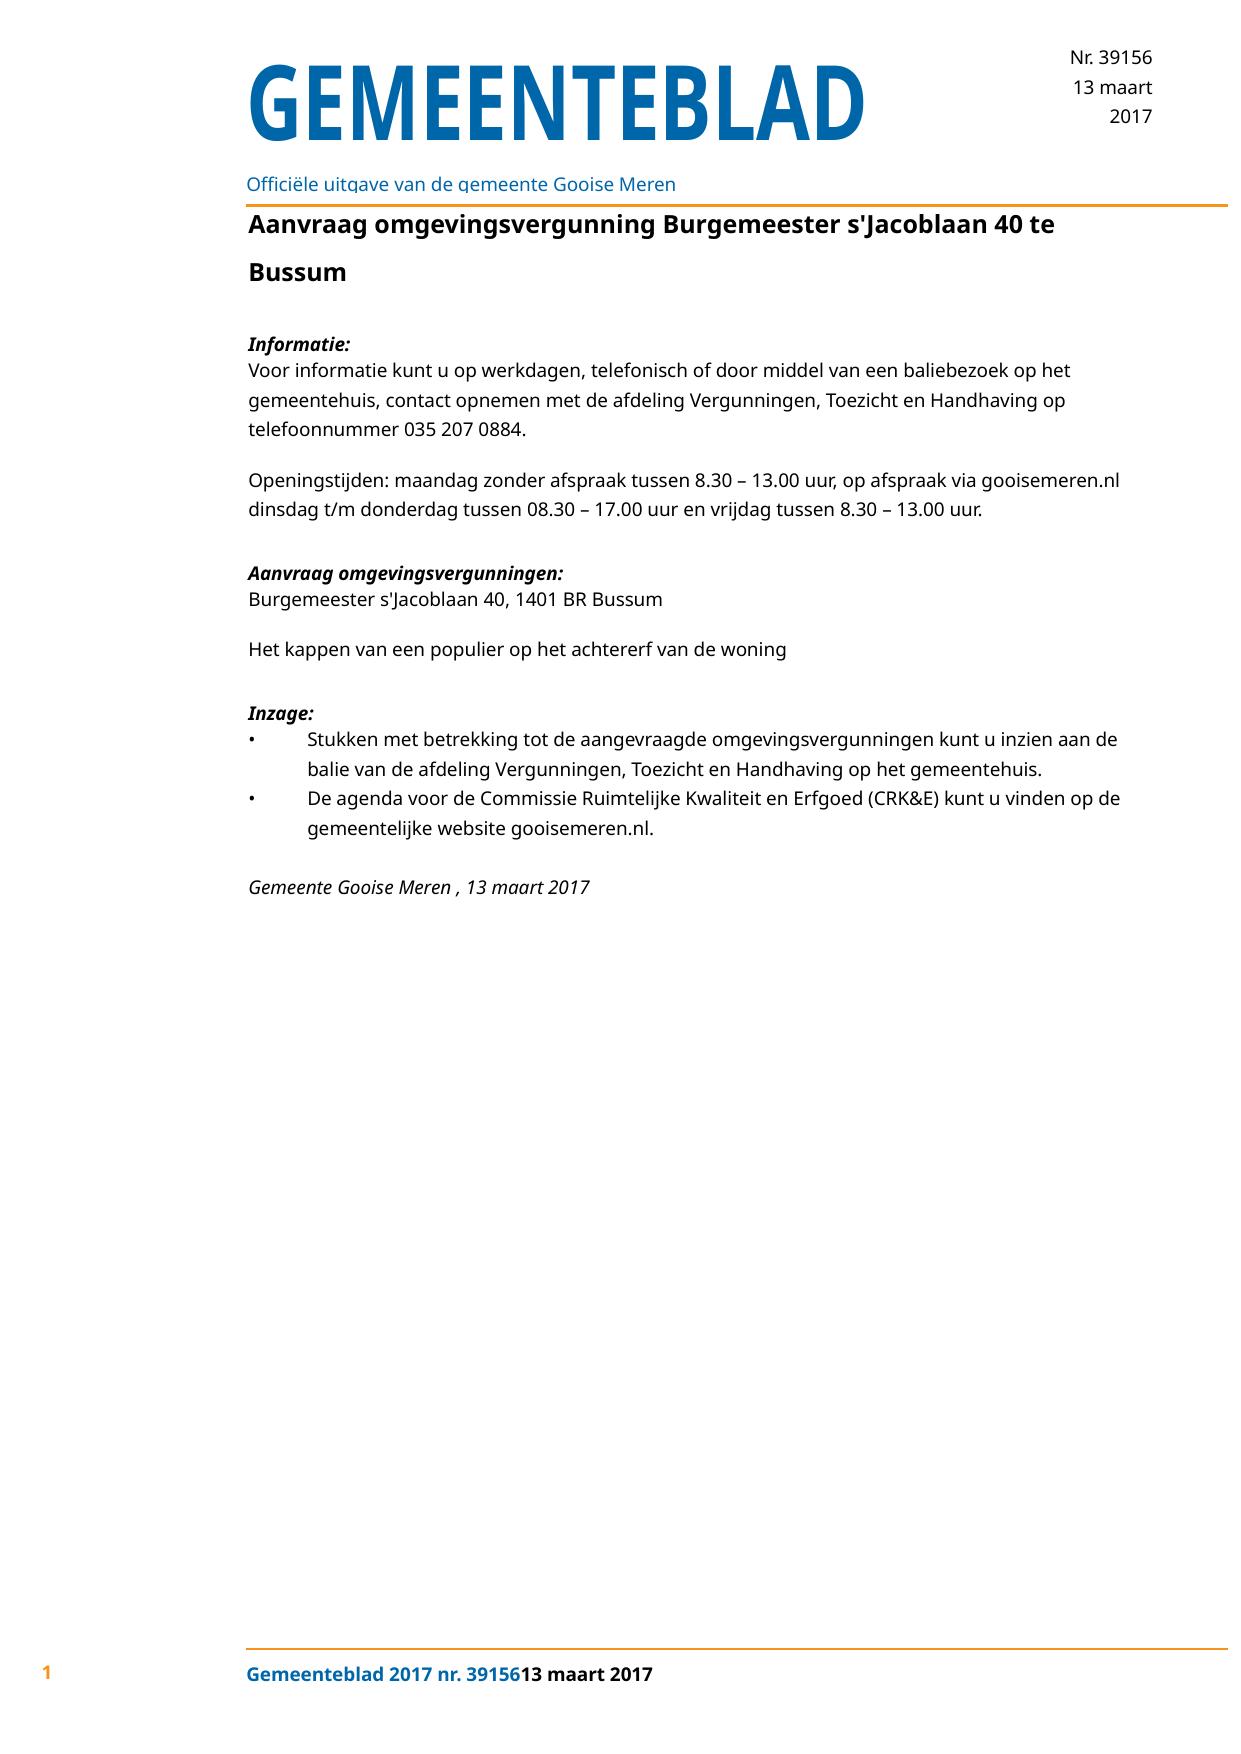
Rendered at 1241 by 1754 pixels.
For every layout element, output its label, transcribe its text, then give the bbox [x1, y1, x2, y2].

picture [41, 47, 231, 172]
text Aanvraag omgevingsvergunningen: [248, 560, 1152, 586]
list Stukken met betrekking tot de aangevraagde omgevingsvergunningen kunt u inzien aan de balie van de afdeling Vergunningen, Toezicht en Handhaving op het gemeentehuis. [248, 726, 1152, 781]
text Het kappen van een populier op het achtererf van de woning [248, 636, 1152, 662]
text Aanvraag omgevingsvergunning Burgemeester s'Jacoblaan 40 te Bussum [248, 207, 1152, 288]
list De agenda voor de Commissie Ruimtelijke Kwaliteit en Erfgoed (CRK&E) kunt u vinden op de gemeentelijke website gooisemeren.nl. [248, 785, 1152, 841]
text Voor informatie kunt u op werkdagen, telefonisch of door middel van een baliebezoek op het gemeentehuis, contact opnemen met de afdeling Vergunningen, Toezicht en Handhaving op telefoonnummer 035 207 0884. [248, 357, 1152, 442]
text Gemeente Gooise Meren , 13 maart 2017 [248, 874, 1152, 900]
text Burgemeester s'Jacoblaan 40, 1401 BR Bussum [248, 586, 1152, 612]
text Informatie: [248, 331, 1152, 357]
text Inzage: [248, 700, 1152, 726]
text Openingstijden: maandag zonder afspraak tussen 8.30 – 13.00 uur, op afspraak via gooisemeren.nl dinsdag t/m donderdag tussen 08.30 – 17.00 uur en vrijdag tussen 8.30 – 13.00 uur. [248, 467, 1152, 522]
